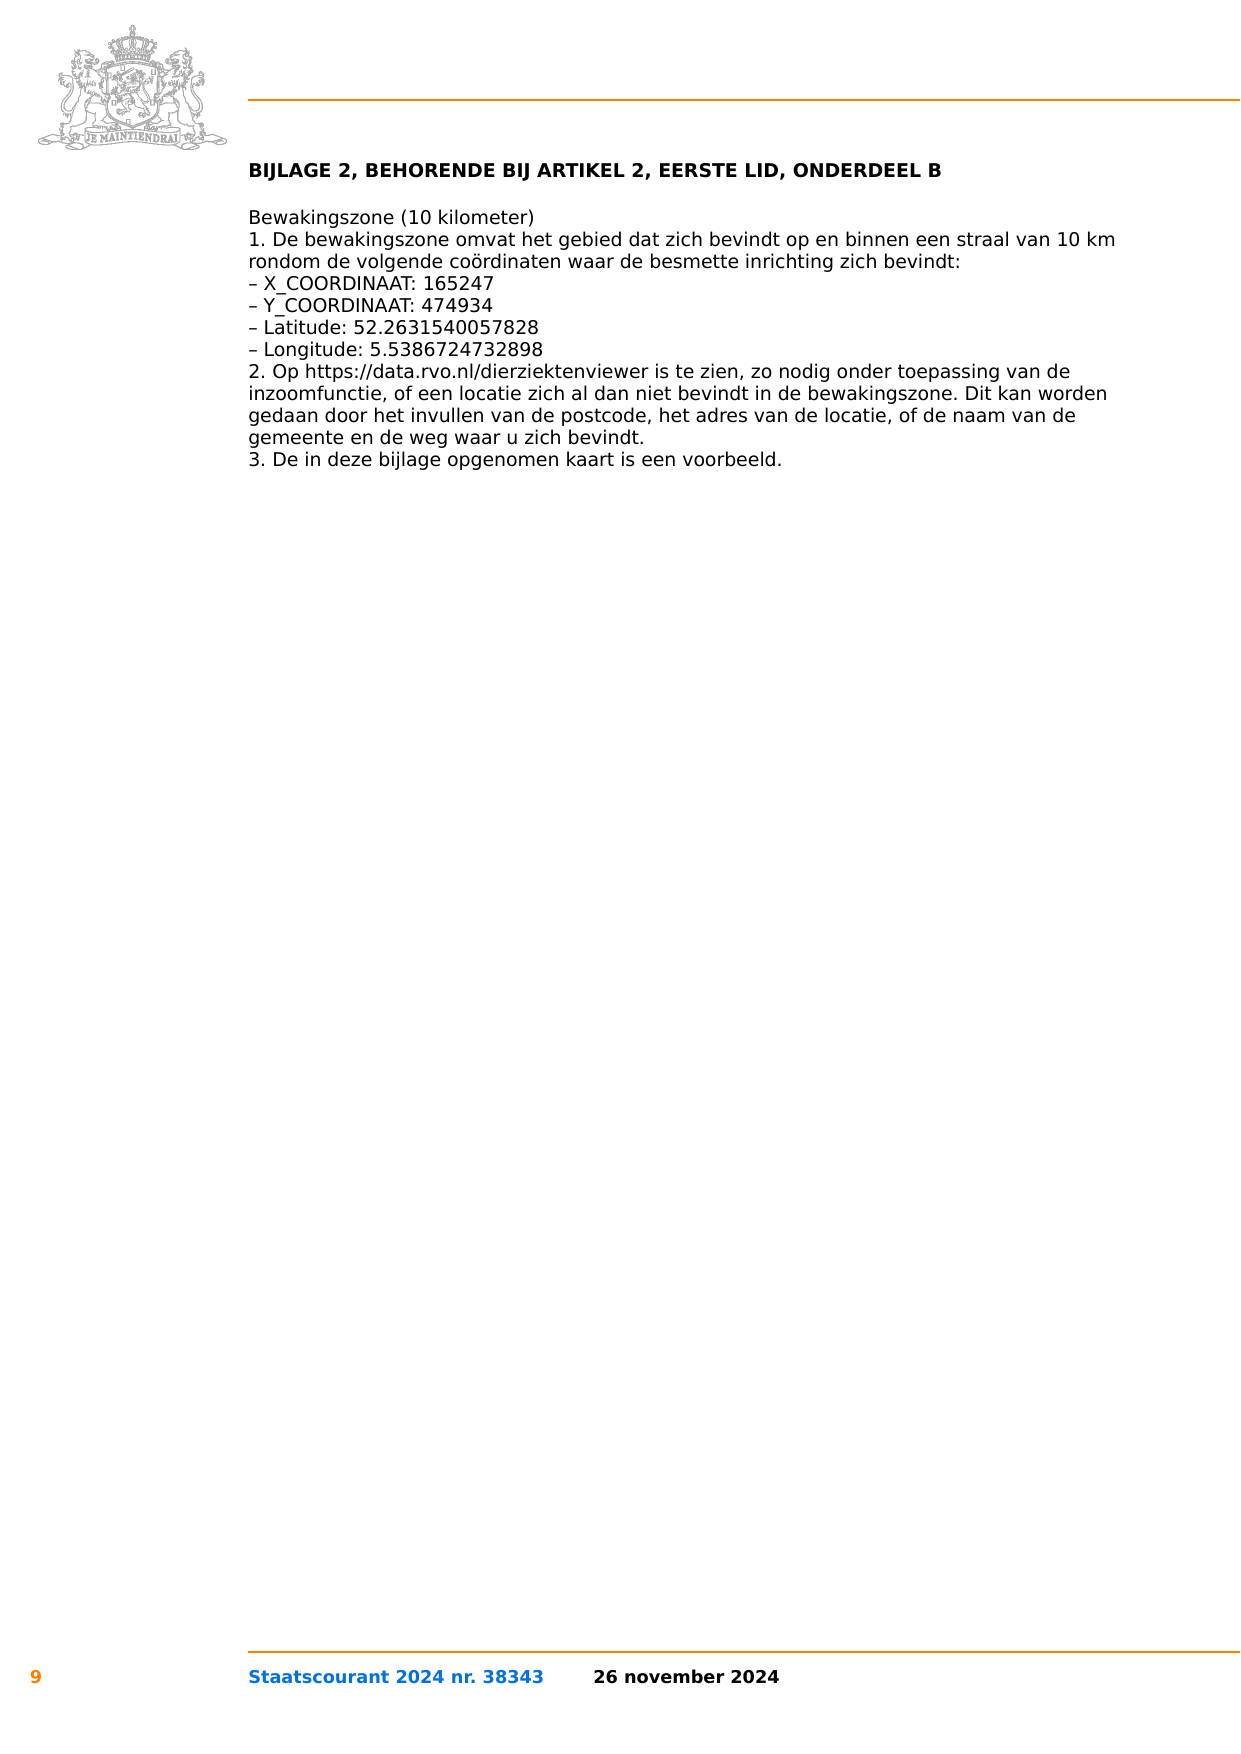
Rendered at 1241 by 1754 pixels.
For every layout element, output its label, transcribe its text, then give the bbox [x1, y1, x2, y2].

text – Y_COORDINAAT: 474934 [248, 295, 1163, 317]
text – Latitude: 52.2631540057828 [248, 317, 1163, 339]
text – X_COORDINAAT: 165247 [248, 273, 1163, 295]
text 1. De bewakingszone omvat het gebied dat zich bevindt op en binnen een straal van 10 km rondom de volgende coördinaten waar de besmette inrichting zich bevindt: [248, 229, 1163, 273]
subtitle BIJLAGE 2, BEHORENDE BIJ ARTIKEL 2, EERSTE LID, ONDERDEEL B [248, 160, 1163, 182]
subtitle Bewakingszone (10 kilometer) [248, 207, 1163, 229]
text 3. De in deze bijlage opgenomen kaart is een voorbeeld. [248, 449, 1163, 471]
picture [38, 25, 227, 150]
text 2. Op https://data.rvo.nl/dierziektenviewer is te zien, zo nodig onder toepassing van de inzoomfunctie, of een locatie zich al dan niet bevindt in de bewakingszone. Dit kan worden gedaan door het invullen van de postcode, het adres van de locatie, of de naam van de gemeente en de weg waar u zich bevindt. [248, 361, 1163, 449]
text – Longitude: 5.5386724732898 [248, 339, 1163, 361]
